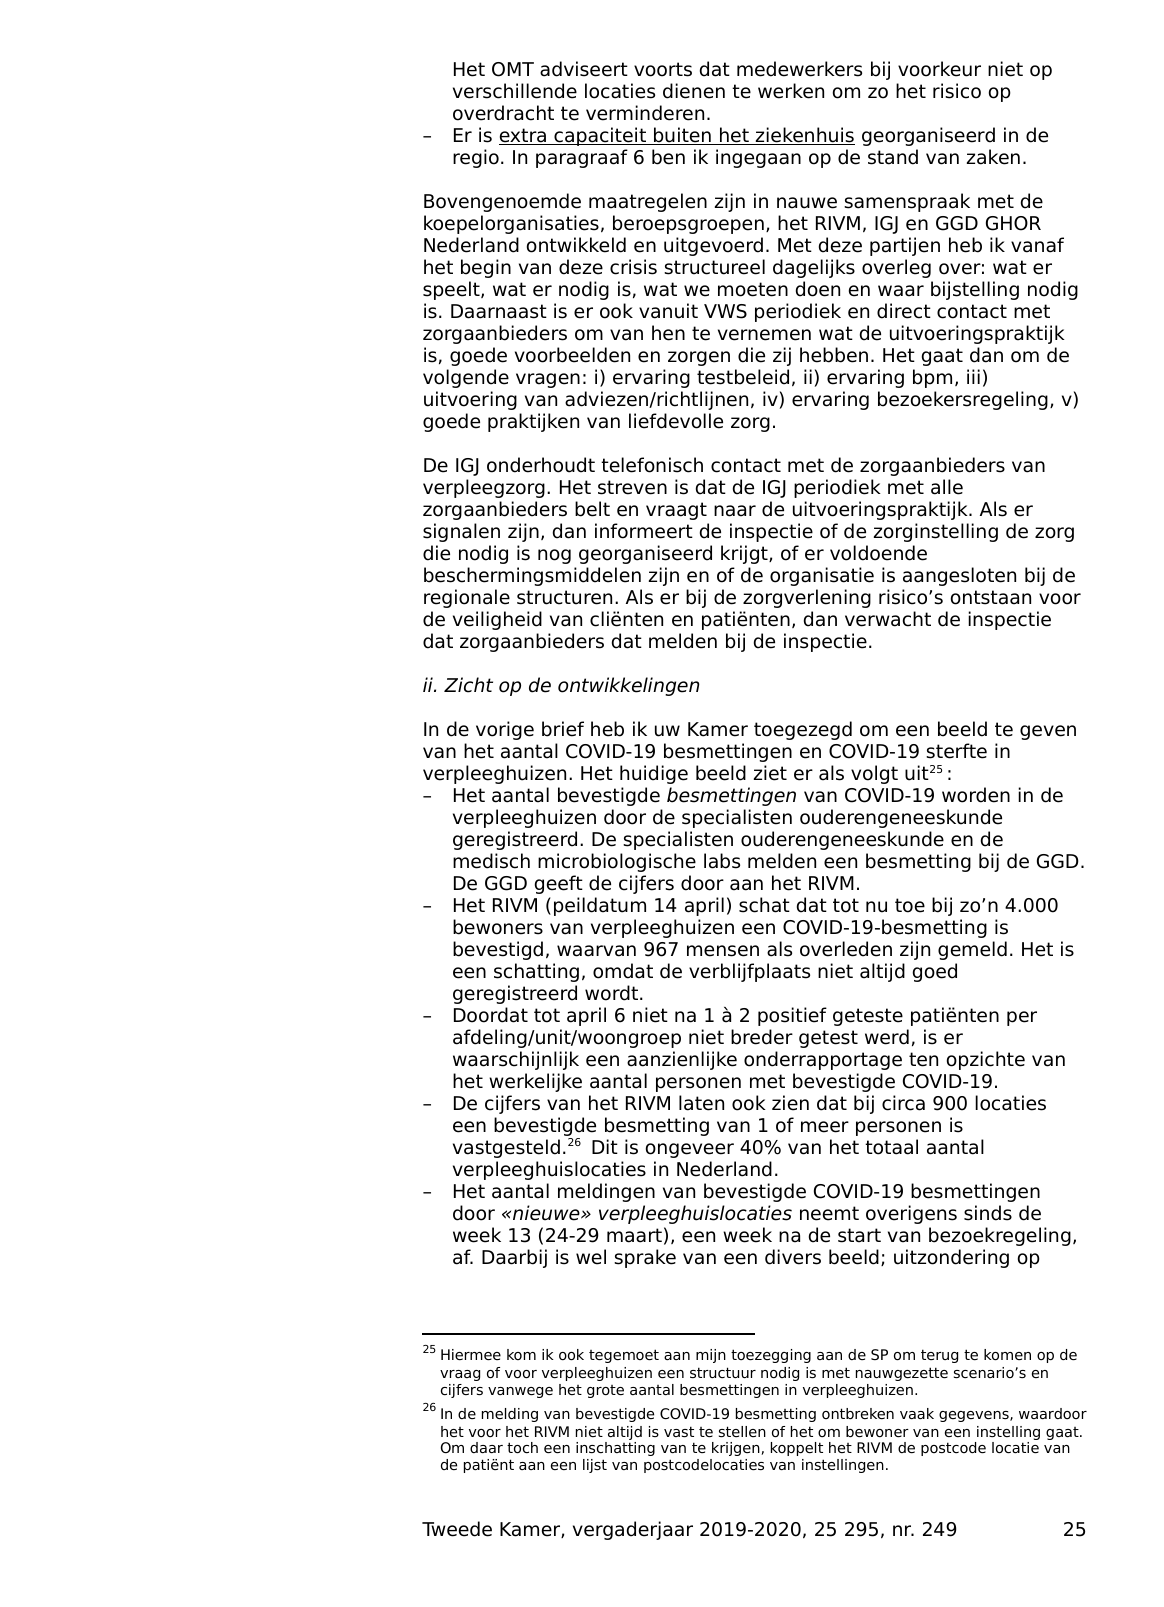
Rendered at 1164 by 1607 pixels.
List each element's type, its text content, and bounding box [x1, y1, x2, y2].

text – De cijfers van het RIVM laten ook zien dat bij circa 900 locaties een bevestigde besmetting van 1 of meer personen is vastgesteld. Dit is ongeveer 40% van het totaal aantal verpleeghuislocaties in Nederland. [422, 1093, 1087, 1181]
text – Het RIVM (peildatum 14 april) schat dat tot nu toe bij zo’n 4.000 bewoners van verpleeghuizen een COVID-19-besmetting is bevestigd, waarvan 967 mensen als overleden zijn gemeld. Het is een schatting, omdat de verblijfplaats niet altijd goed geregistreerd wordt. [422, 895, 1087, 1005]
subtitle ii. Zicht op de ontwikkelingen [422, 675, 1087, 697]
text Het OMT adviseert voorts dat medewerkers bij voorkeur niet op verschillende locaties dienen te werken om zo het risico op overdracht te verminderen. [422, 59, 1087, 125]
text In de melding van bevestigde COVID-19 besmetting ontbreken vaak gegevens, waardoor het voor het RIVM niet altijd is vast te stellen of het om bewoner van een instelling gaat. Om daar toch een inschatting van te krijgen, koppelt het RIVM de postcode locatie van de patiënt aan een lijst van postcodelocaties van instellingen. [422, 1402, 1087, 1474]
text – Doordat tot april 6 niet na 1 à 2 positief geteste patiënten per afdeling/unit/woongroep niet breder getest werd, is er waarschijnlijk een aanzienlijke onderrapportage ten opzichte van het werkelijke aantal personen met bevestigde COVID-19. [422, 1005, 1087, 1093]
text Hiermee kom ik ook tegemoet aan mijn toezegging aan de SP om terug te komen op de vraag of voor verpleeghuizen een structuur nodig is met nauwgezette scenario’s en cijfers vanwege het grote aantal besmettingen in verpleeghuizen. [422, 1343, 1087, 1399]
text In de vorige brief heb ik uw Kamer toegezegd om een beeld te geven van het aantal COVID-19 besmettingen en COVID-19 sterfte in verpleeghuizen. Het huidige beeld ziet er als volgt uit: [422, 719, 1087, 785]
text – Er is extra capaciteit buiten het ziekenhuis georganiseerd in de regio. In paragraaf 6 ben ik ingegaan op de stand van zaken. [422, 125, 1087, 169]
text Bovengenoemde maatregelen zijn in nauwe samenspraak met de koepelorganisaties, beroepsgroepen, het RIVM, IGJ en GGD GHOR Nederland ontwikkeld en uitgevoerd. Met deze partijen heb ik vanaf het begin van deze crisis structureel dagelijks overleg over: wat er speelt, wat er nodig is, wat we moeten doen en waar bijstelling nodig is. Daarnaast is er ook vanuit VWS periodiek en direct contact met zorgaanbieders om van hen te vernemen wat de uitvoeringspraktijk is, goede voorbeelden en zorgen die zij hebben. Het gaat dan om de volgende vragen: i) ervaring testbeleid, ii) ervaring bpm, iii) uitvoering van adviezen/richtlijnen, iv) ervaring bezoekersregeling, v) goede praktijken van liefdevolle zorg. [422, 191, 1087, 433]
text – Het aantal meldingen van bevestigde COVID-19 besmettingen door «nieuwe» verpleeghuislocaties neemt overigens sinds de week 13 (24-29 maart), een week na de start van bezoekregeling, af. Daarbij is wel sprake van een divers beeld; uitzondering op [422, 1181, 1087, 1269]
text – Het aantal bevestigde besmettingen van COVID-19 worden in de verpleeghuizen door de specialisten ouderengeneeskunde geregistreerd. De specialisten ouderengeneeskunde en de medisch microbiologische labs melden een besmetting bij de GGD. De GGD geeft de cijfers door aan het RIVM. [422, 785, 1087, 895]
text De IGJ onderhoudt telefonisch contact met de zorgaanbieders van verpleegzorg. Het streven is dat de IGJ periodiek met alle zorgaanbieders belt en vraagt naar de uitvoeringspraktijk. Als er signalen zijn, dan informeert de inspectie of de zorginstelling de zorg die nodig is nog georganiseerd krijgt, of er voldoende beschermingsmiddelen zijn en of de organisatie is aangesloten bij de regionale structuren. Als er bij de zorgverlening risico’s ontstaan voor de veiligheid van cliënten en patiënten, dan verwacht de inspectie dat zorgaanbieders dat melden bij de inspectie. [422, 455, 1087, 653]
